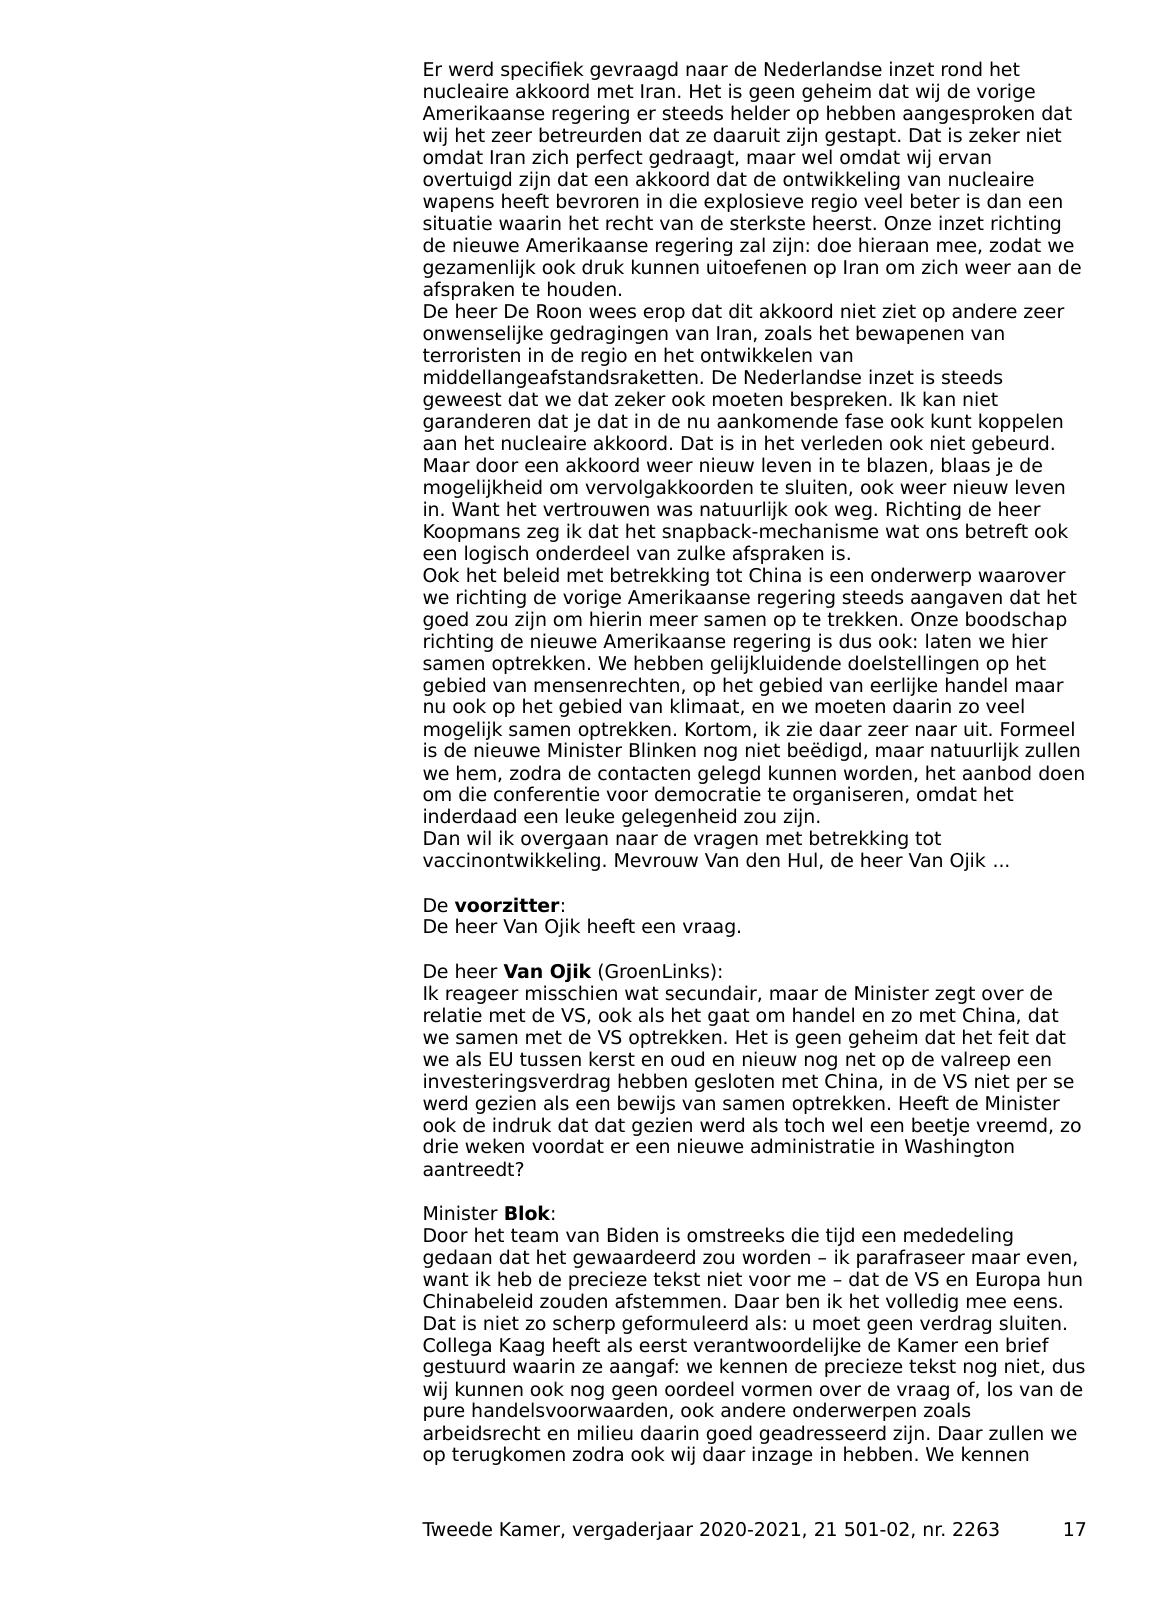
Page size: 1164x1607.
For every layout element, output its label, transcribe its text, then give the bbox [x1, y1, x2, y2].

text Door het team van Biden is omstreeks die tijd een mededeling gedaan dat het gewaardeerd zou worden – ik parafraseer maar even, want ik heb de precieze tekst niet voor me – dat de VS en Europa hun Chinabeleid zouden afstemmen. Daar ben ik het volledig mee eens. Dat is niet zo scherp geformuleerd als: u moet geen verdrag sluiten. Collega Kaag heeft als eerst verantwoordelijke de Kamer een brief gestuurd waarin ze aangaf: we kennen de precieze tekst nog niet, dus wij kunnen ook nog geen oordeel vormen over de vraag of, los van de pure handelsvoorwaarden, ook andere onderwerpen zoals arbeidsrecht en milieu daarin goed geadresseerd zijn. Daar zullen we op terugkomen zodra ook wij daar inzage in hebben. We kennen [422, 1224, 1087, 1466]
text De heer Van Ojik (GroenLinks): [422, 961, 1087, 983]
text De voorzitter: [422, 894, 1087, 916]
text Ook het beleid met betrekking tot China is een onderwerp waarover we richting de vorige Amerikaanse regering steeds aangaven dat het goed zou zijn om hierin meer samen op te trekken. Onze boodschap richting de nieuwe Amerikaanse regering is dus ook: laten we hier samen optrekken. We hebben gelijkluidende doelstellingen op het gebied van mensenrechten, op het gebied van eerlijke handel maar nu ook op het gebied van klimaat, en we moeten daarin zo veel mogelijk samen optrekken. Kortom, ik zie daar zeer naar uit. Formeel is de nieuwe Minister Blinken nog niet beëdigd, maar natuurlijk zullen we hem, zodra de contacten gelegd kunnen worden, het aanbod doen om die conferentie voor democratie te organiseren, omdat het inderdaad een leuke gelegenheid zou zijn. [422, 564, 1087, 828]
text Ik reageer misschien wat secundair, maar de Minister zegt over de relatie met de VS, ook als het gaat om handel en zo met China, dat we samen met de VS optrekken. Het is geen geheim dat het feit dat we als EU tussen kerst en oud en nieuw nog net op de valreep een investeringsverdrag hebben gesloten met China, in de VS niet per se werd gezien als een bewijs van samen optrekken. Heeft de Minister ook de indruk dat dat gezien werd als toch wel een beetje vreemd, zo drie weken voordat er een nieuwe administratie in Washington aantreedt? [422, 983, 1087, 1180]
text Minister Blok: [422, 1203, 1087, 1224]
text De heer De Roon wees erop dat dit akkoord niet ziet op andere zeer onwenselijke gedragingen van Iran, zoals het bewapenen van terroristen in de regio en het ontwikkelen van middellangeafstandsraketten. De Nederlandse inzet is steeds geweest dat we dat zeker ook moeten bespreken. Ik kan niet garanderen dat je dat in de nu aankomende fase ook kunt koppelen aan het nucleaire akkoord. Dat is in het verleden ook niet gebeurd. Maar door een akkoord weer nieuw leven in te blazen, blaas je de mogelijkheid om vervolgakkoorden te sluiten, ook weer nieuw leven in. Want het vertrouwen was natuurlijk ook weg. Richting de heer Koopmans zeg ik dat het snapback-mechanisme wat ons betreft ook een logisch onderdeel van zulke afspraken is. [422, 301, 1087, 564]
text Dan wil ik overgaan naar de vragen met betrekking tot vaccinontwikkeling. Mevrouw Van den Hul, de heer Van Ojik ... [422, 828, 1087, 872]
text De heer Van Ojik heeft een vraag. [422, 916, 1087, 938]
text Er werd specifiek gevraagd naar de Nederlandse inzet rond het nucleaire akkoord met Iran. Het is geen geheim dat wij de vorige Amerikaanse regering er steeds helder op hebben aangesproken dat wij het zeer betreurden dat ze daaruit zijn gestapt. Dat is zeker niet omdat Iran zich perfect gedraagt, maar wel omdat wij ervan overtuigd zijn dat een akkoord dat de ontwikkeling van nucleaire wapens heeft bevroren in die explosieve regio veel beter is dan een situatie waarin het recht van de sterkste heerst. Onze inzet richting de nieuwe Amerikaanse regering zal zijn: doe hieraan mee, zodat we gezamenlijk ook druk kunnen uitoefenen op Iran om zich weer aan de afspraken te houden. [422, 59, 1087, 301]
